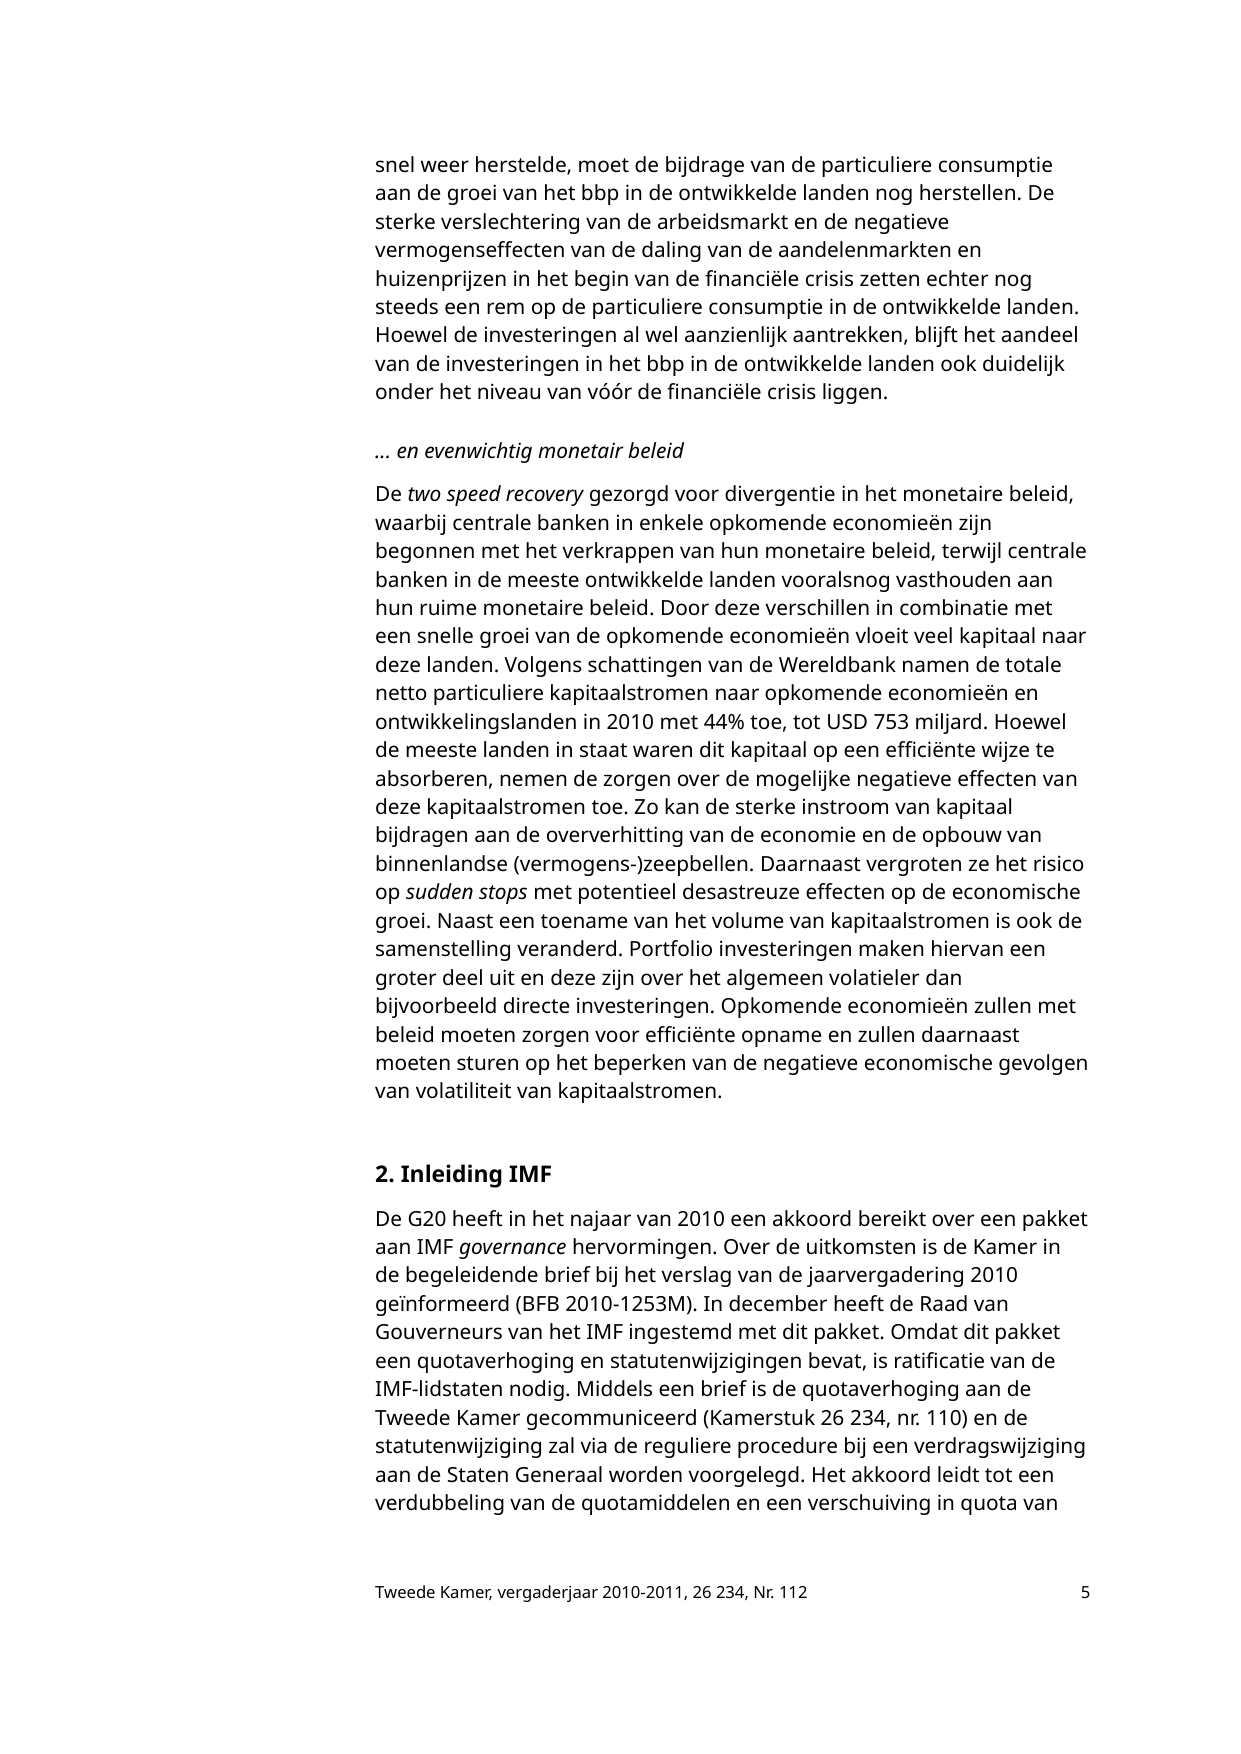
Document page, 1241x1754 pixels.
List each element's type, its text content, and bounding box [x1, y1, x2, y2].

text ... en evenwichtig monetair beleid [375, 436, 1090, 464]
text De two speed recovery gezorgd voor divergentie in het monetaire beleid, waarbij centrale banken in enkele opkomende economieën zijn begonnen met het verkrappen van hun monetaire beleid, terwijl centrale banken in de meeste ontwikkelde landen vooralsnog vasthouden aan hun ruime monetaire beleid. Door deze verschillen in combinatie met een snelle groei van de opkomende economieën vloeit veel kapitaal naar deze landen. Volgens schattingen van de Wereldbank namen de totale netto particuliere kapitaalstromen naar opkomende economieën en ontwikkelingslanden in 2010 met 44% toe, tot USD 753 miljard. Hoewel de meeste landen in staat waren dit kapitaal op een efficiënte wijze te absorberen, nemen de zorgen over de mogelijke negatieve effecten van deze kapitaalstromen toe. Zo kan de sterke instroom van kapitaal bijdragen aan de oververhitting van de economie en de opbouw van binnenlandse (vermogens-)zeepbellen. Daarnaast vergroten ze het risico op sudden stops met potentieel desastreuze effecten op de economische groei. Naast een toename van het volume van kapitaalstromen is ook de samenstelling veranderd. Portfolio investeringen maken hiervan een groter deel uit en deze zijn over het algemeen volatieler dan bijvoorbeeld directe investeringen. Opkomende economieën zullen met beleid moeten zorgen voor efficiënte opname en zullen daarnaast moeten sturen op het beperken van de negatieve economische gevolgen van volatiliteit van kapitaalstromen. [375, 479, 1090, 1105]
text snel weer herstelde, moet de bijdrage van de particuliere consumptie aan de groei van het bbp in de ontwikkelde landen nog herstellen. De sterke verslechtering van de arbeidsmarkt en de negatieve vermogenseffecten van de daling van de aandelenmarkten en huizenprijzen in het begin van de financiële crisis zetten echter nog steeds een rem op de particuliere consumptie in de ontwikkelde landen. Hoewel de investeringen al wel aanzienlijk aantrekken, blijft het aandeel van de investeringen in het bbp in de ontwikkelde landen ook duidelijk onder het niveau van vóór de financiële crisis liggen. [375, 150, 1090, 406]
subtitle 2. Inleiding IMF [375, 1157, 1090, 1189]
text De G20 heeft in het najaar van 2010 een akkoord bereikt over een pakket aan IMF governance hervormingen. Over de uitkomsten is de Kamer in de begeleidende brief bij het verslag van de jaarvergadering 2010 geïnformeerd (BFB 2010-1253M). In december heeft de Raad van Gouverneurs van het IMF ingestemd met dit pakket. Omdat dit pakket een quotaverhoging en statutenwijzigingen bevat, is ratificatie van de IMF-lidstaten nodig. Middels een brief is de quotaverhoging aan de Tweede Kamer gecommuniceerd (Kamerstuk 26 234, nr. 110) en de statutenwijziging zal via de reguliere procedure bij een verdragswijziging aan de Staten Generaal worden voorgelegd. Het akkoord leidt tot een verdubbeling van de quotamiddelen en een verschuiving in quota van [375, 1204, 1090, 1517]
